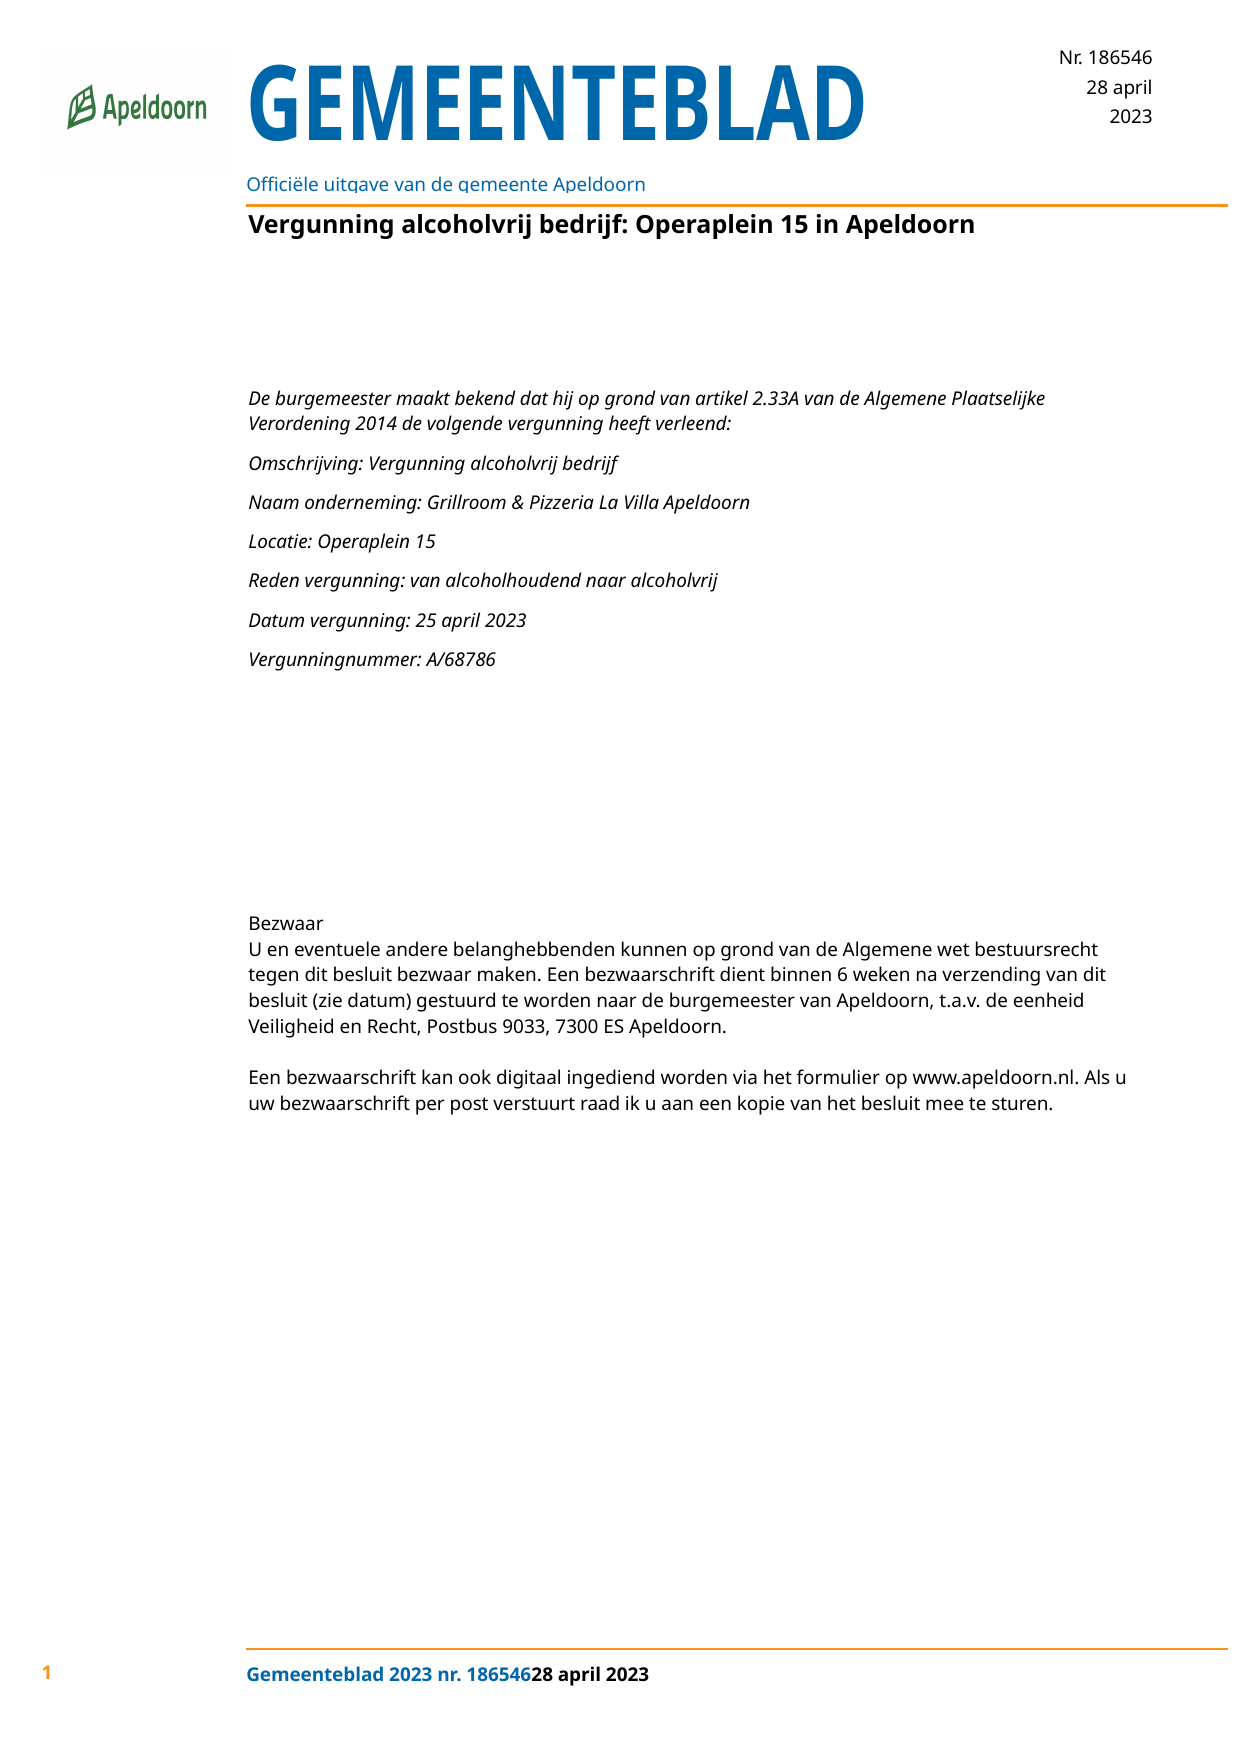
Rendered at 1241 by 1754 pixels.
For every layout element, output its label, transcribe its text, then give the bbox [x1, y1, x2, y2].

text U en eventuele andere belanghebbenden kunnen op grond van de Algemene wet bestuursrecht tegen dit besluit bezwaar maken. Een bezwaarschrift dient binnen 6 weken na verzending van dit besluit (zie datum) gestuurd te worden naar de burgemeester van Apeldoorn, t.a.v. de eenheid Veiligheid en Recht, Postbus 9033, 7300 ES Apeldoorn. [248, 936, 1152, 1039]
text Datum vergunning: 25 april 2023 [248, 607, 1152, 632]
text De burgemeester maakt bekend dat hij op grond van artikel 2.33A van de Algemene Plaatselijke Verordening 2014 de volgende vergunning heeft verleend: [248, 385, 1152, 436]
text Vergunningnummer: A/68786 [248, 646, 1152, 672]
text Reden vergunning: van alcoholhoudend naar alcoholvrij [248, 567, 1152, 593]
text Vergunning alcoholvrij bedrijf: Operaplein 15 in Apeldoorn [248, 207, 1152, 241]
text Een bezwaarschrift kan ook digitaal ingediend worden via het formulier op www.apeldoorn.nl. Als u uw bezwaarschrift per post verstuurt raad ik u aan een kopie van het besluit mee te sturen. [248, 1064, 1152, 1116]
text Locatie: Operaplein 15 [248, 528, 1152, 554]
text Naam onderneming: Grillroom & Pizzeria La Villa Apeldoorn [248, 489, 1152, 515]
picture [41, 47, 231, 172]
text Omschrijving: Vergunning alcoholvrij bedrijf [248, 450, 1152, 475]
text Bezwaar [248, 910, 1152, 936]
